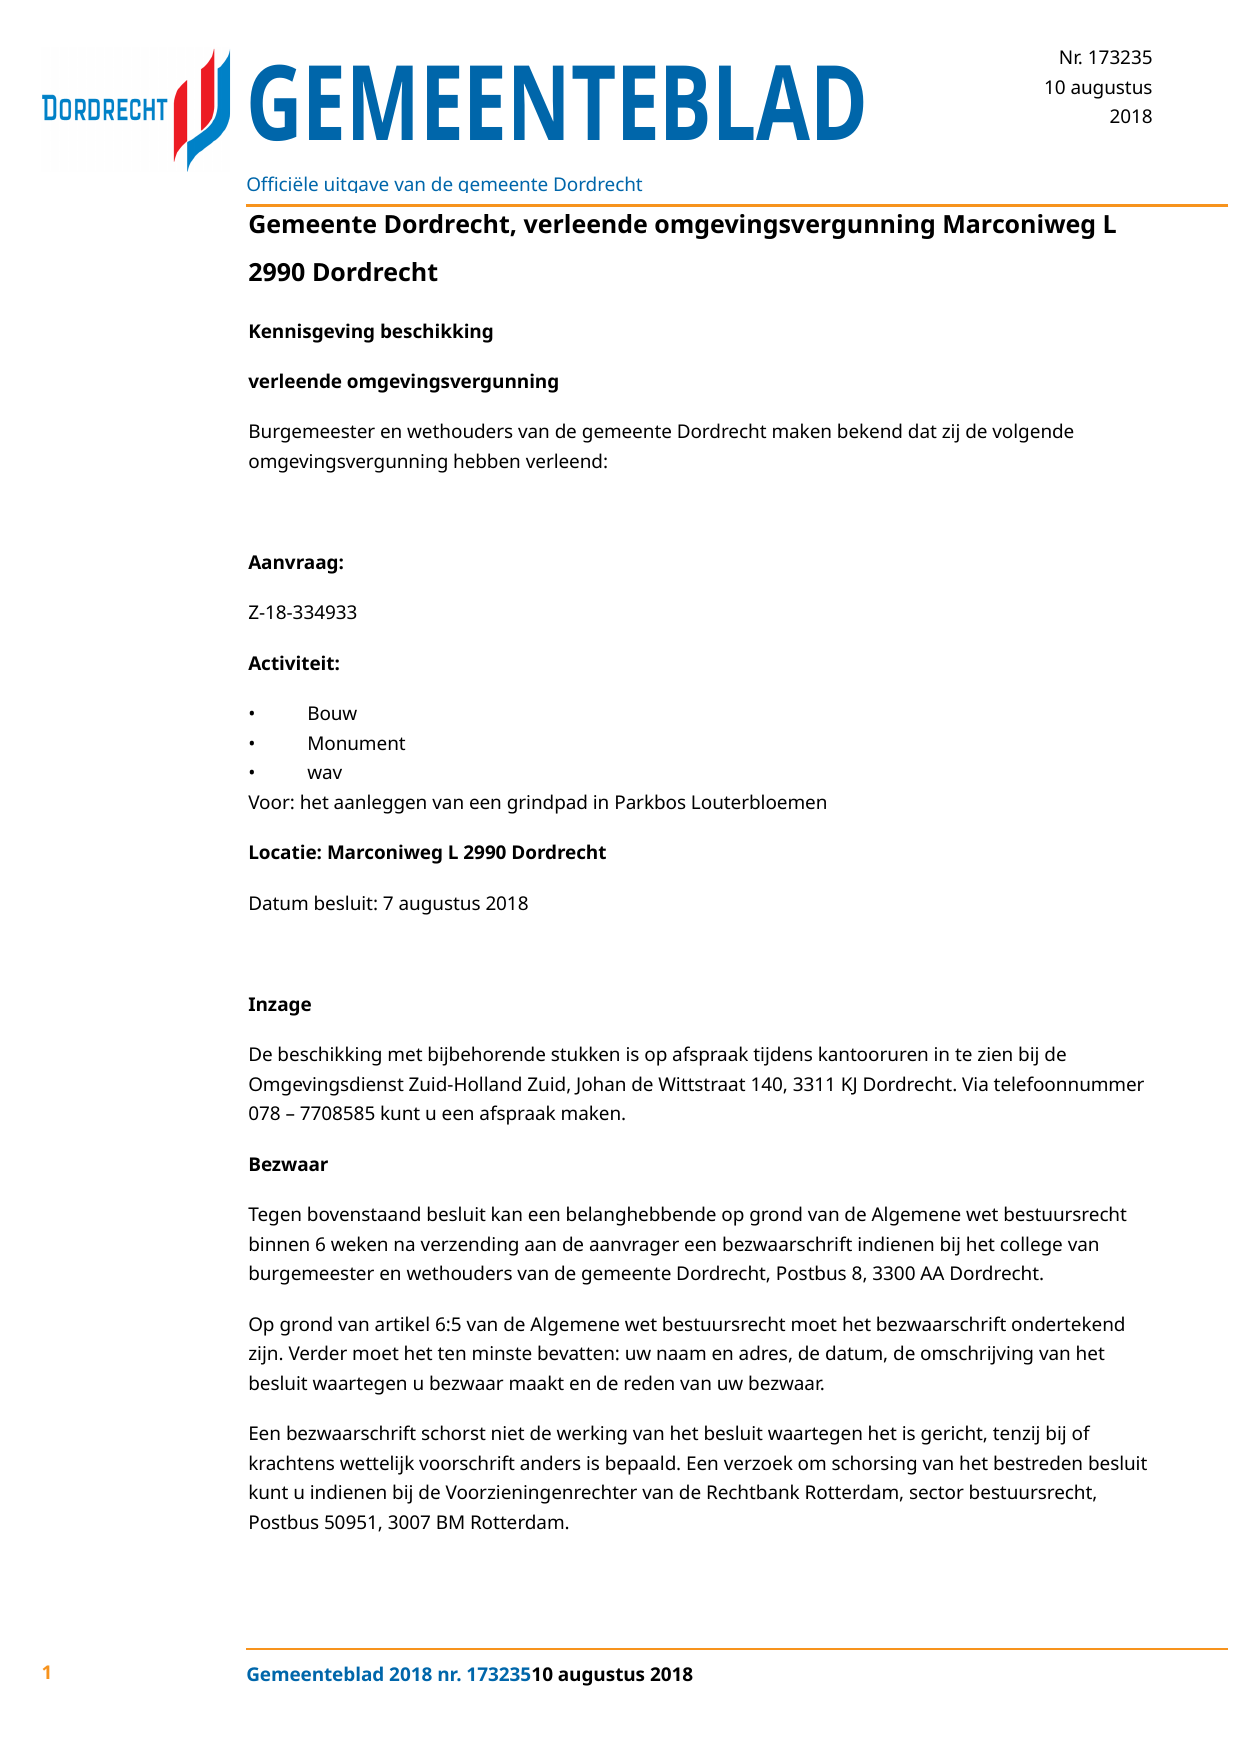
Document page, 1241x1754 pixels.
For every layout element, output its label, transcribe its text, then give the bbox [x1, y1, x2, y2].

text Tegen bovenstaand besluit kan een belanghebbende op grond van de Algemene wet bestuursrecht binnen 6 weken na verzending aan de aanvrager een bezwaarschrift indienen bij het college van burgemeester en wethouders van de gemeente Dordrecht, Postbus 8, 3300 AA Dordrecht. [248, 1201, 1152, 1286]
list wav [248, 759, 1152, 785]
list Bouw [248, 700, 1152, 726]
text Burgemeester en wethouders van de gemeente Dordrecht maken bekend dat zij de volgende omgevingsvergunning hebben verleend: [248, 419, 1152, 474]
text Z-18-334933 [248, 599, 1152, 625]
text Activiteit: [248, 650, 1152, 676]
text Gemeente Dordrecht, verleende omgevingsvergunning Marconiweg L 2990 Dordrecht [248, 207, 1152, 288]
text De beschikking met bijbehorende stukken is op afspraak tijdens kantooruren in te zien bij de Omgevingsdienst Zuid-Holland Zuid, Johan de Wittstraat 140, 3311 KJ Dordrecht. Via telefoonnummer 078 – 7708585 kunt u een afspraak maken. [248, 1041, 1152, 1126]
text Locatie: Marconiweg L 2990 Dordrecht [248, 839, 1152, 865]
text Voor: het aanleggen van een grindpad in Parkbos Louterbloemen [248, 789, 1152, 815]
text Inzage [248, 991, 1152, 1017]
picture [41, 47, 231, 172]
text Aanvraag: [248, 549, 1152, 575]
text Bezwaar [248, 1151, 1152, 1177]
text Op grond van artikel 6:5 van de Algemene wet bestuursrecht moet het bezwaarschrift ondertekend zijn. Verder moet het ten minste bevatten: uw naam en adres, de datum, de omschrijving van het besluit waartegen u bezwaar maakt en de reden van uw bezwaar. [248, 1311, 1152, 1396]
text verleende omgevingsvergunning [248, 368, 1152, 394]
text Datum besluit: 7 augustus 2018 [248, 890, 1152, 916]
text Kennisgeving beschikking [248, 318, 1152, 344]
list Monument [248, 730, 1152, 756]
text Een bezwaarschrift schorst niet de werking van het besluit waartegen het is gericht, tenzij bij of krachtens wettelijk voorschrift anders is bepaald. Een verzoek om schorsing van het bestreden besluit kunt u indienen bij de Voorzieningenrechter van de Rechtbank Rotterdam, sector bestuursrecht, Postbus 50951, 3007 BM Rotterdam. [248, 1420, 1152, 1535]
